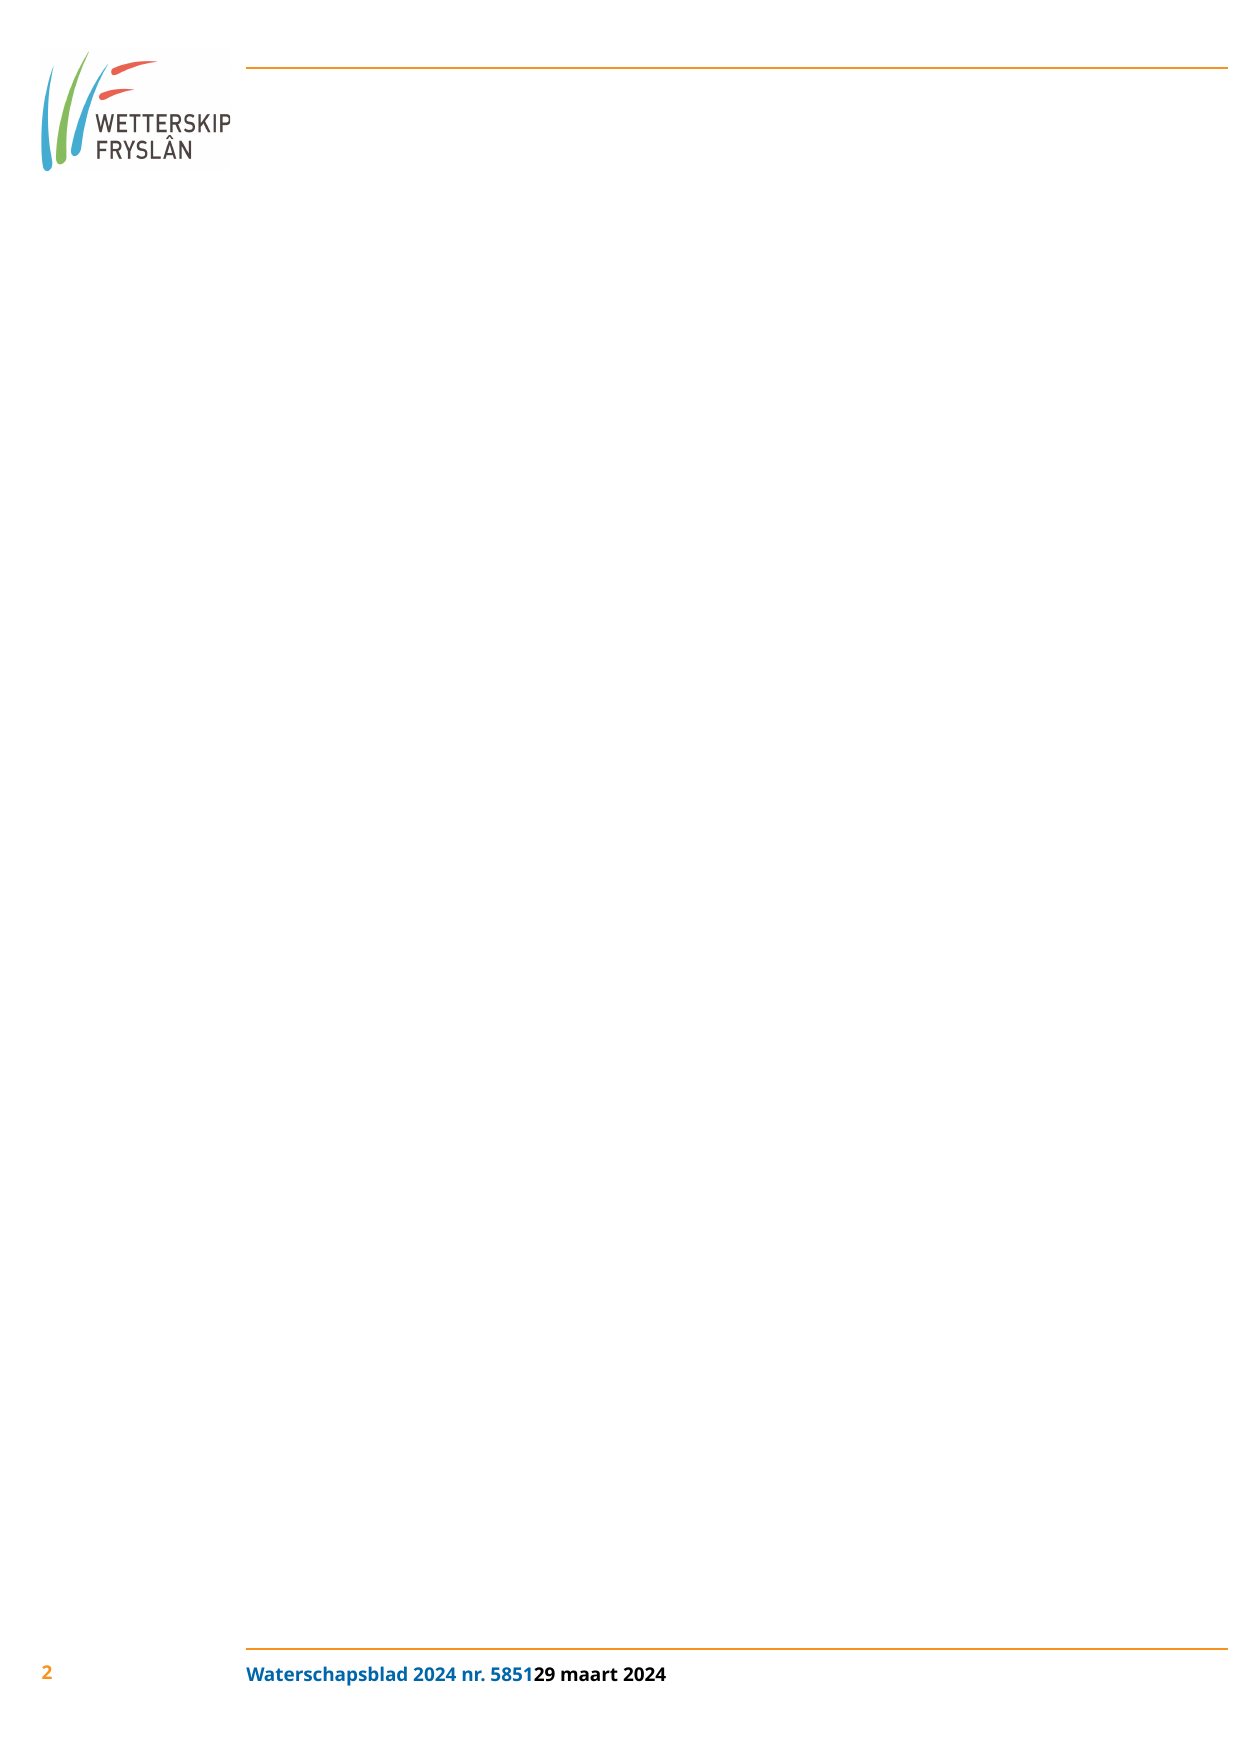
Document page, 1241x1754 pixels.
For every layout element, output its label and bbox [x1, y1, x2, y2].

picture [41, 47, 231, 172]
